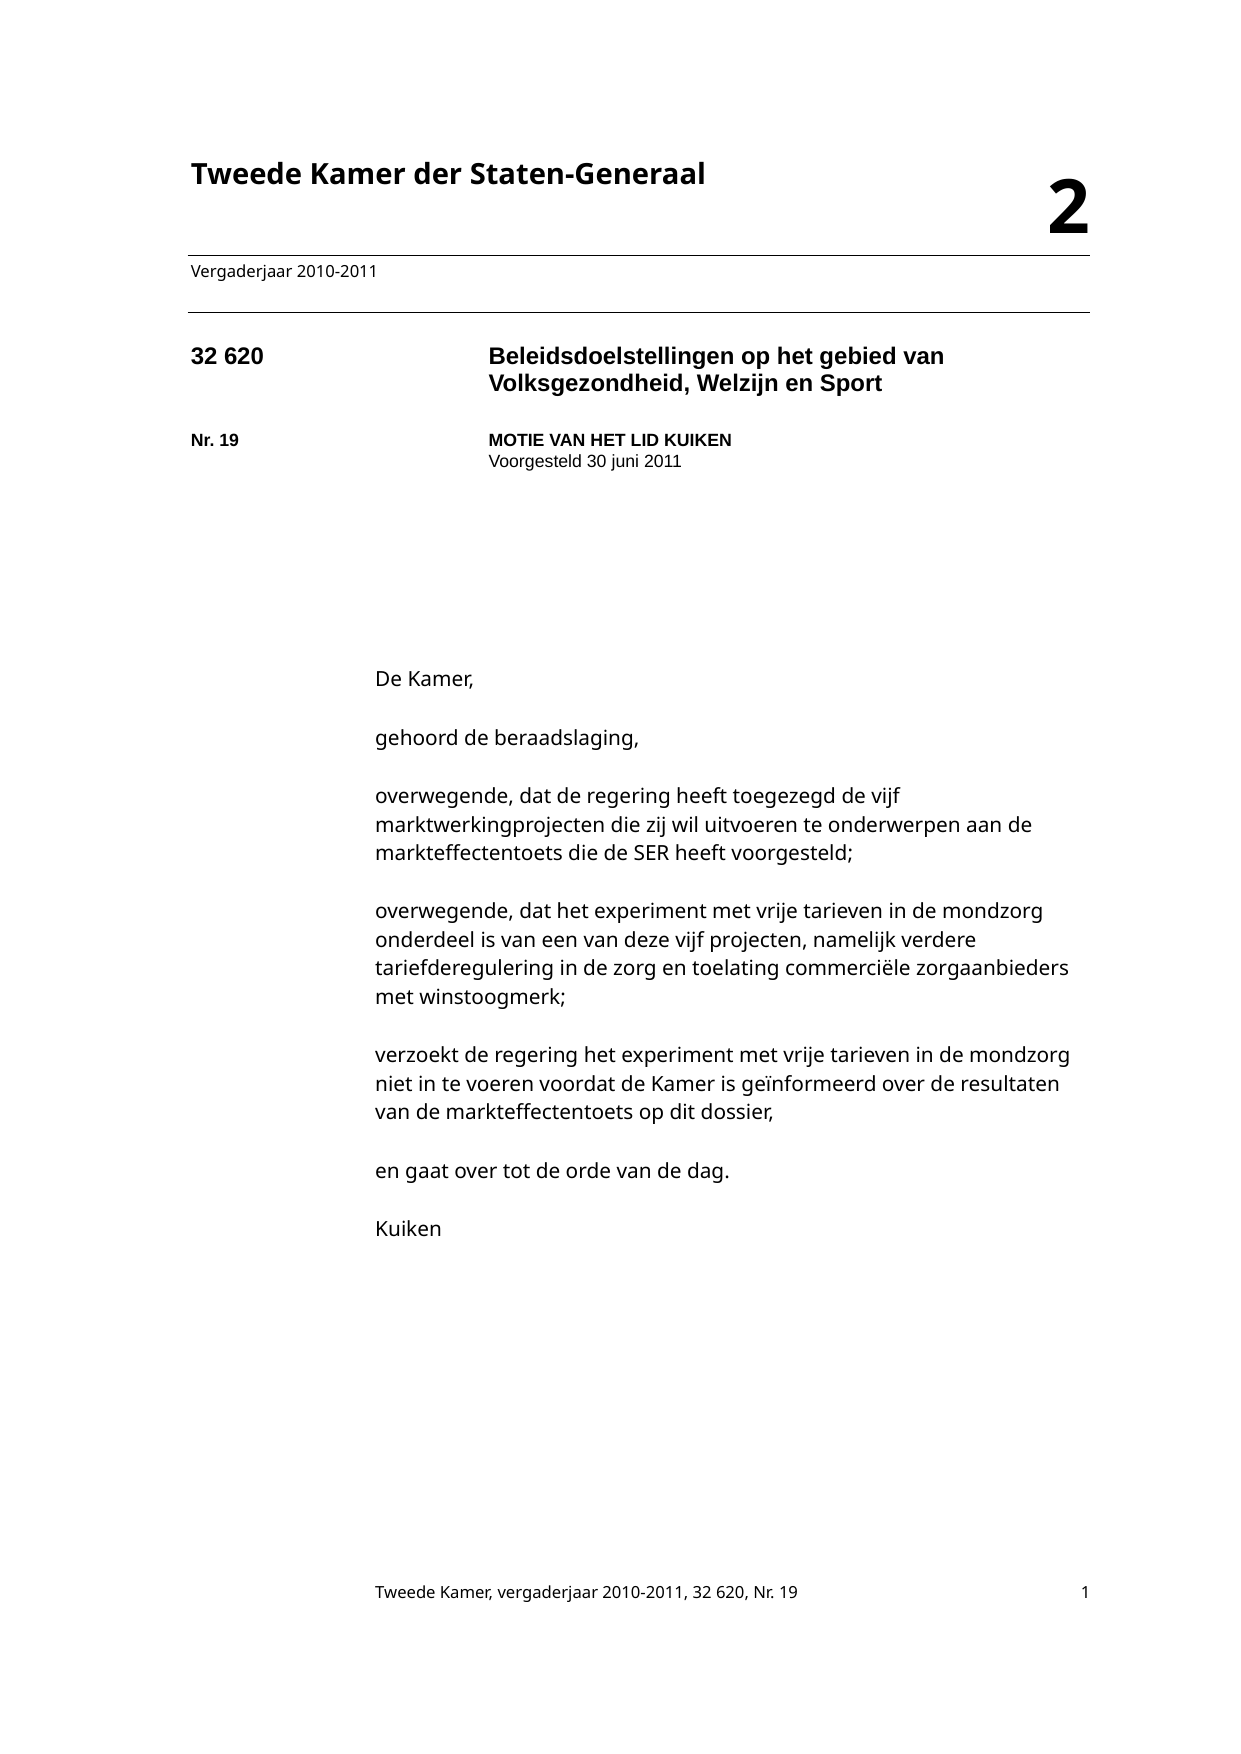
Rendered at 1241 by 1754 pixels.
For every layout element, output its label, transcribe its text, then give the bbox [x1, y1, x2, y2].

table_cell [188, 313, 485, 339]
text overwegende, dat de regering heeft toegezegd de vijf marktwerkingprojecten die zij wil uitvoeren te onderwerpen aan de markteffectentoets die de SER heeft voorgesteld; [375, 781, 1090, 867]
text en gaat over tot de orde van de dag. [375, 1156, 1090, 1184]
text De Kamer, [375, 664, 1090, 693]
table_cell Nr. 19 [188, 427, 485, 546]
text verzoekt de regering het experiment met vrije tarieven in de mondzorg niet in te voeren voordat de Kamer is geïnformeerd over de resultaten van de markteffectentoets op dit dossier, [375, 1040, 1090, 1126]
table_cell [485, 256, 1090, 312]
text gehoord de beraadslaging, [375, 723, 1090, 751]
table_cell Vergaderjaar 2010-2011 [188, 256, 485, 312]
table_cell 32 620 [188, 339, 485, 427]
table_cell MOTIE VAN HET LID KUIKEN Voorgesteld 30 juni 2011 [485, 427, 1090, 546]
table_header 2 [910, 150, 1090, 255]
table_header Tweede Kamer der Staten-Generaal [188, 150, 909, 255]
table_cell Beleidsdoelstellingen op het gebied van Volksgezondheid, Welzijn en Sport [485, 339, 1090, 427]
text Kuiken [375, 1214, 1090, 1243]
table_cell [485, 313, 1090, 339]
text overwegende, dat het experiment met vrije tarieven in de mondzorg onderdeel is van een van deze vijf projecten, namelijk verdere tariefderegulering in de zorg en toelating commerciële zorgaanbieders met winstoogmerk; [375, 897, 1090, 1010]
